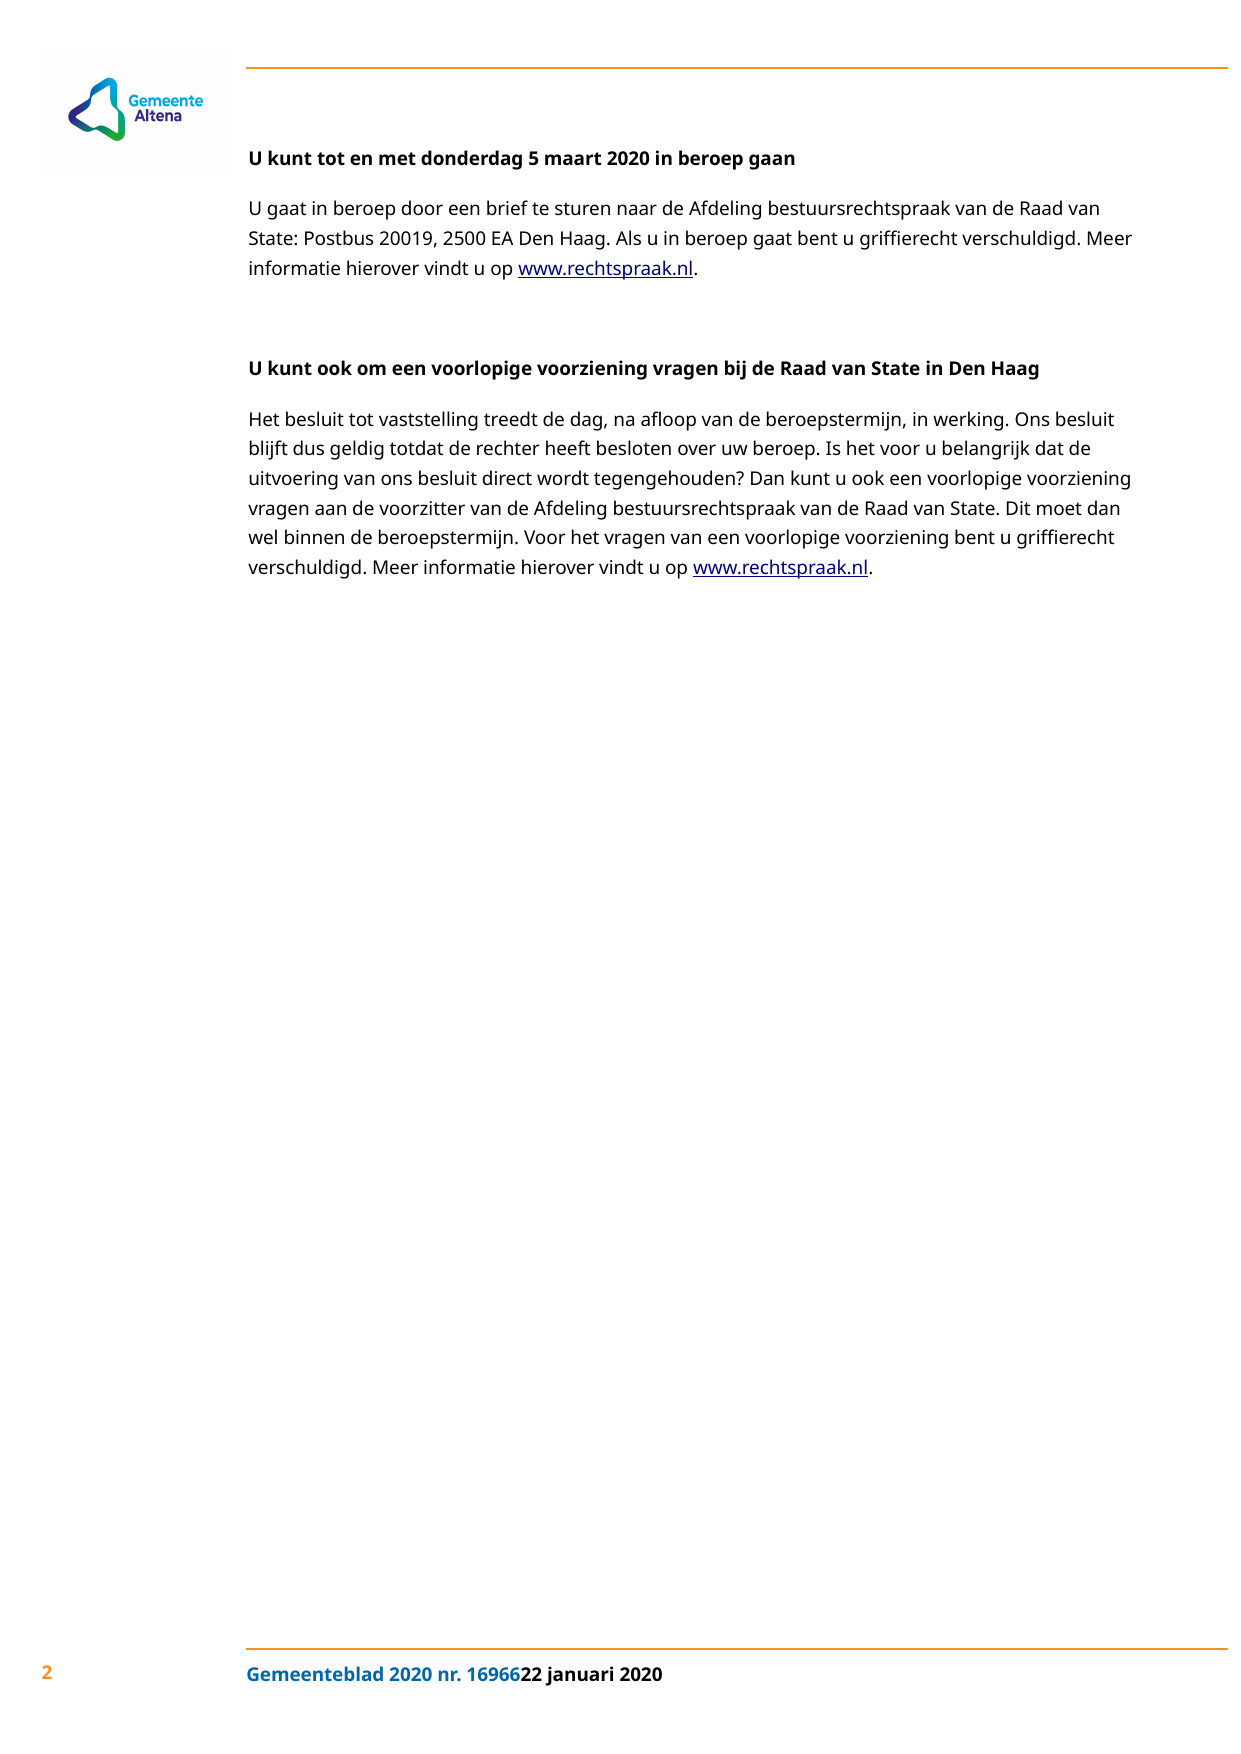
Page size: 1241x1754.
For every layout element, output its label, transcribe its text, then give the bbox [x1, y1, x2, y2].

picture [41, 47, 231, 172]
text U gaat in beroep door een brief te sturen naar de Afdeling bestuursrechtspraak van de Raad van State: Postbus 20019, 2500 EA Den Haag. Als u in beroep gaat bent u griffierecht verschuldigd. Meer informatie hierover vindt u op www.rechtspraak.nl. [248, 196, 1152, 281]
text Het besluit tot vaststelling treedt de dag, na afloop van de beroepstermijn, in werking. Ons besluit blijft dus geldig totdat de rechter heeft besloten over uw beroep. Is het voor u belangrijk dat de uitvoering van ons besluit direct wordt tegengehouden? Dan kunt u ook een voorlopige voorziening vragen aan de voorzitter van de Afdeling bestuursrechtspraak van de Raad van State. Dit moet dan wel binnen de beroepstermijn. Voor het vragen van een voorlopige voorziening bent u griffierecht verschuldigd. Meer informatie hierover vindt u op www.rechtspraak.nl. [248, 406, 1152, 580]
text U kunt tot en met donderdag 5 maart 2020 in beroep gaan [248, 145, 1152, 171]
text U kunt ook om een voorlopige voorziening vragen bij de Raad van State in Den Haag [248, 356, 1152, 381]
